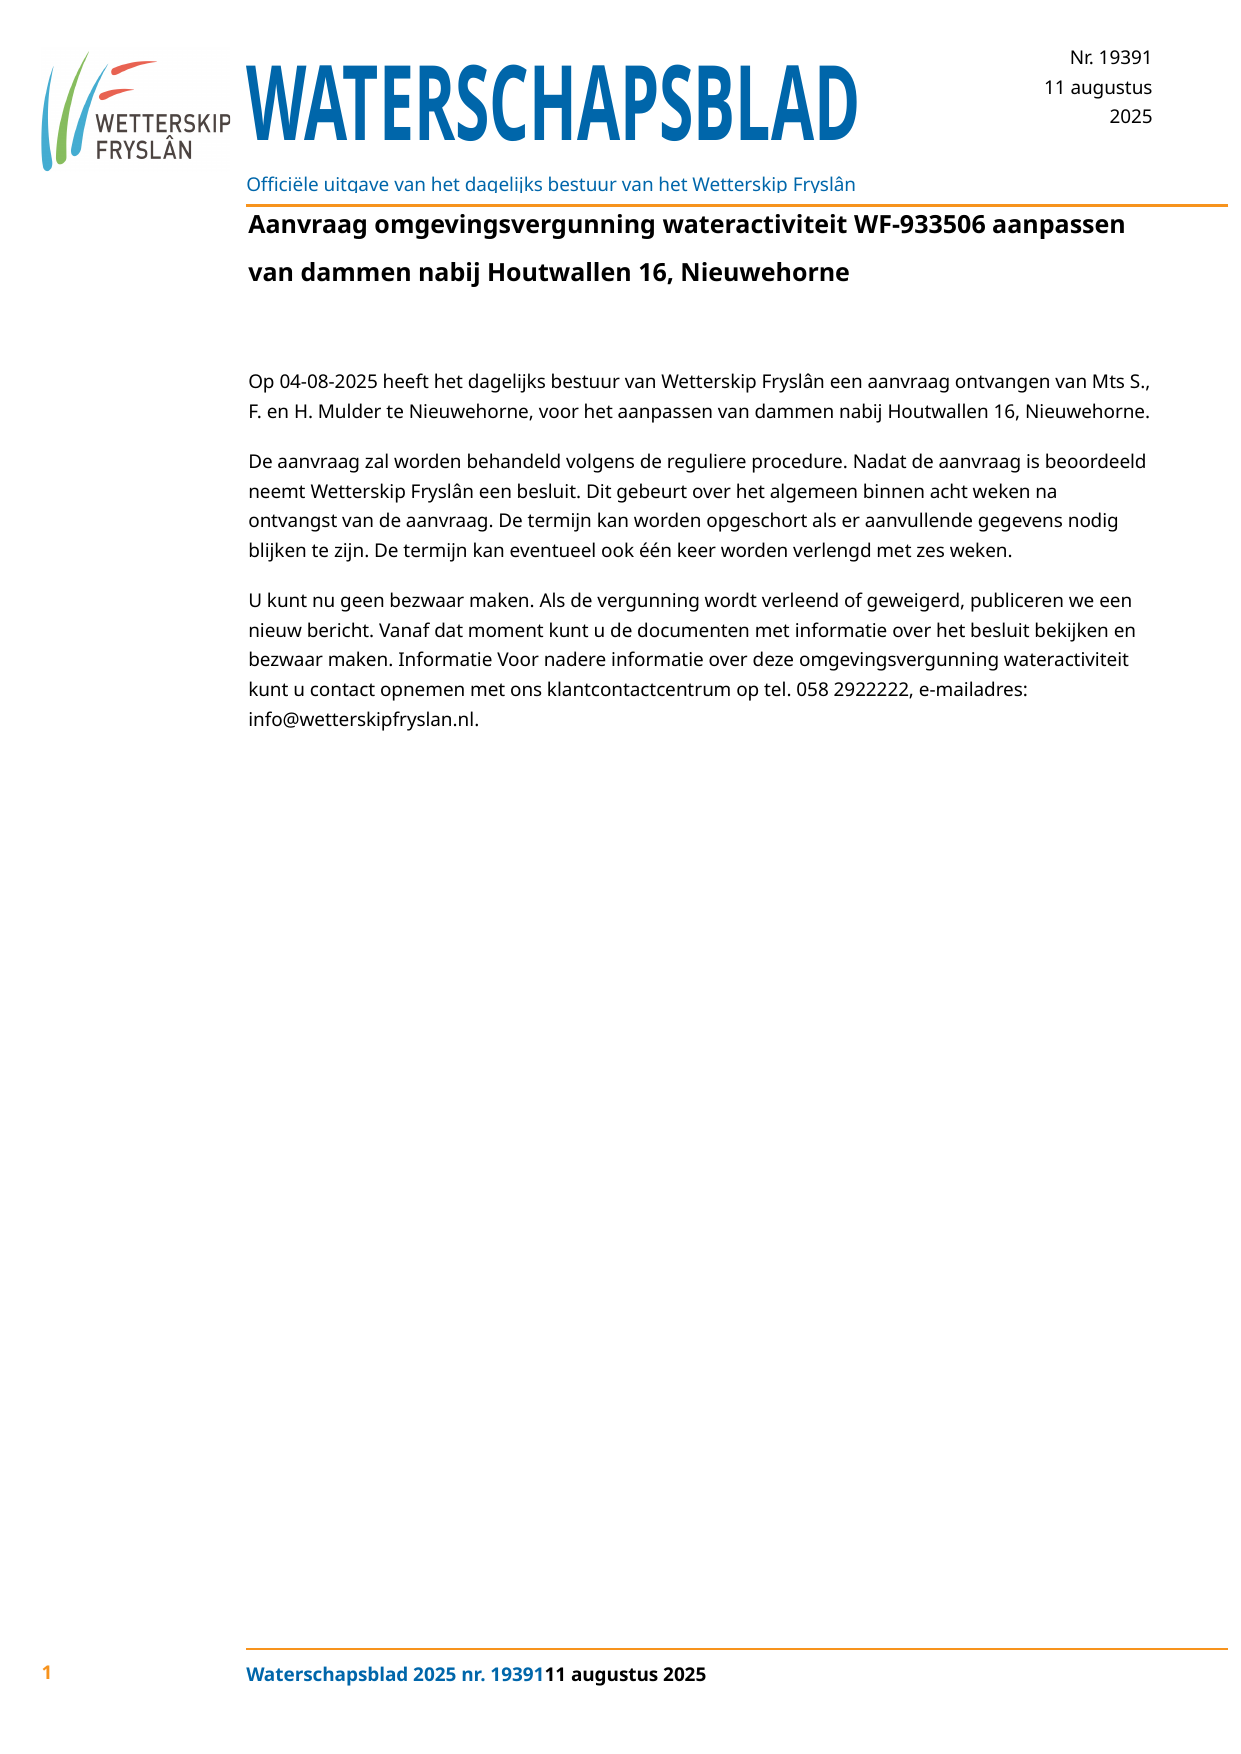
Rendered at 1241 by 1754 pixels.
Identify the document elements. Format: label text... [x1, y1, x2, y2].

text Op 04-08-2025 heeft het dagelijks bestuur van Wetterskip Fryslân een aanvraag ontvangen van Mts S., F. en H. Mulder te Nieuwehorne, voor het aanpassen van dammen nabij Houtwallen 16, Nieuwehorne. [248, 368, 1152, 424]
text Aanvraag omgevingsvergunning wateractiviteit WF-933506 aanpassen van dammen nabij Houtwallen 16, Nieuwehorne [248, 207, 1152, 288]
text U kunt nu geen bezwaar maken. Als de vergunning wordt verleend of geweigerd, publiceren we een nieuw bericht. Vanaf dat moment kunt u de documenten met informatie over het besluit bekijken en bezwaar maken. Informatie Voor nadere informatie over deze omgevingsvergunning wateractiviteit kunt u contact opnemen met ons klantcontactcentrum op tel. 058 2922222, e-mailadres: info@wetterskipfryslan.nl. [248, 587, 1152, 732]
text De aanvraag zal worden behandeld volgens de reguliere procedure. Nadat de aanvraag is beoordeeld neemt Wetterskip Fryslân een besluit. Dit gebeurt over het algemeen binnen acht weken na ontvangst van de aanvraag. De termijn kan worden opgeschort als er aanvullende gegevens nodig blijken te zijn. De termijn kan eventueel ook één keer worden verlengd met zes weken. [248, 448, 1152, 563]
picture [41, 47, 231, 172]
